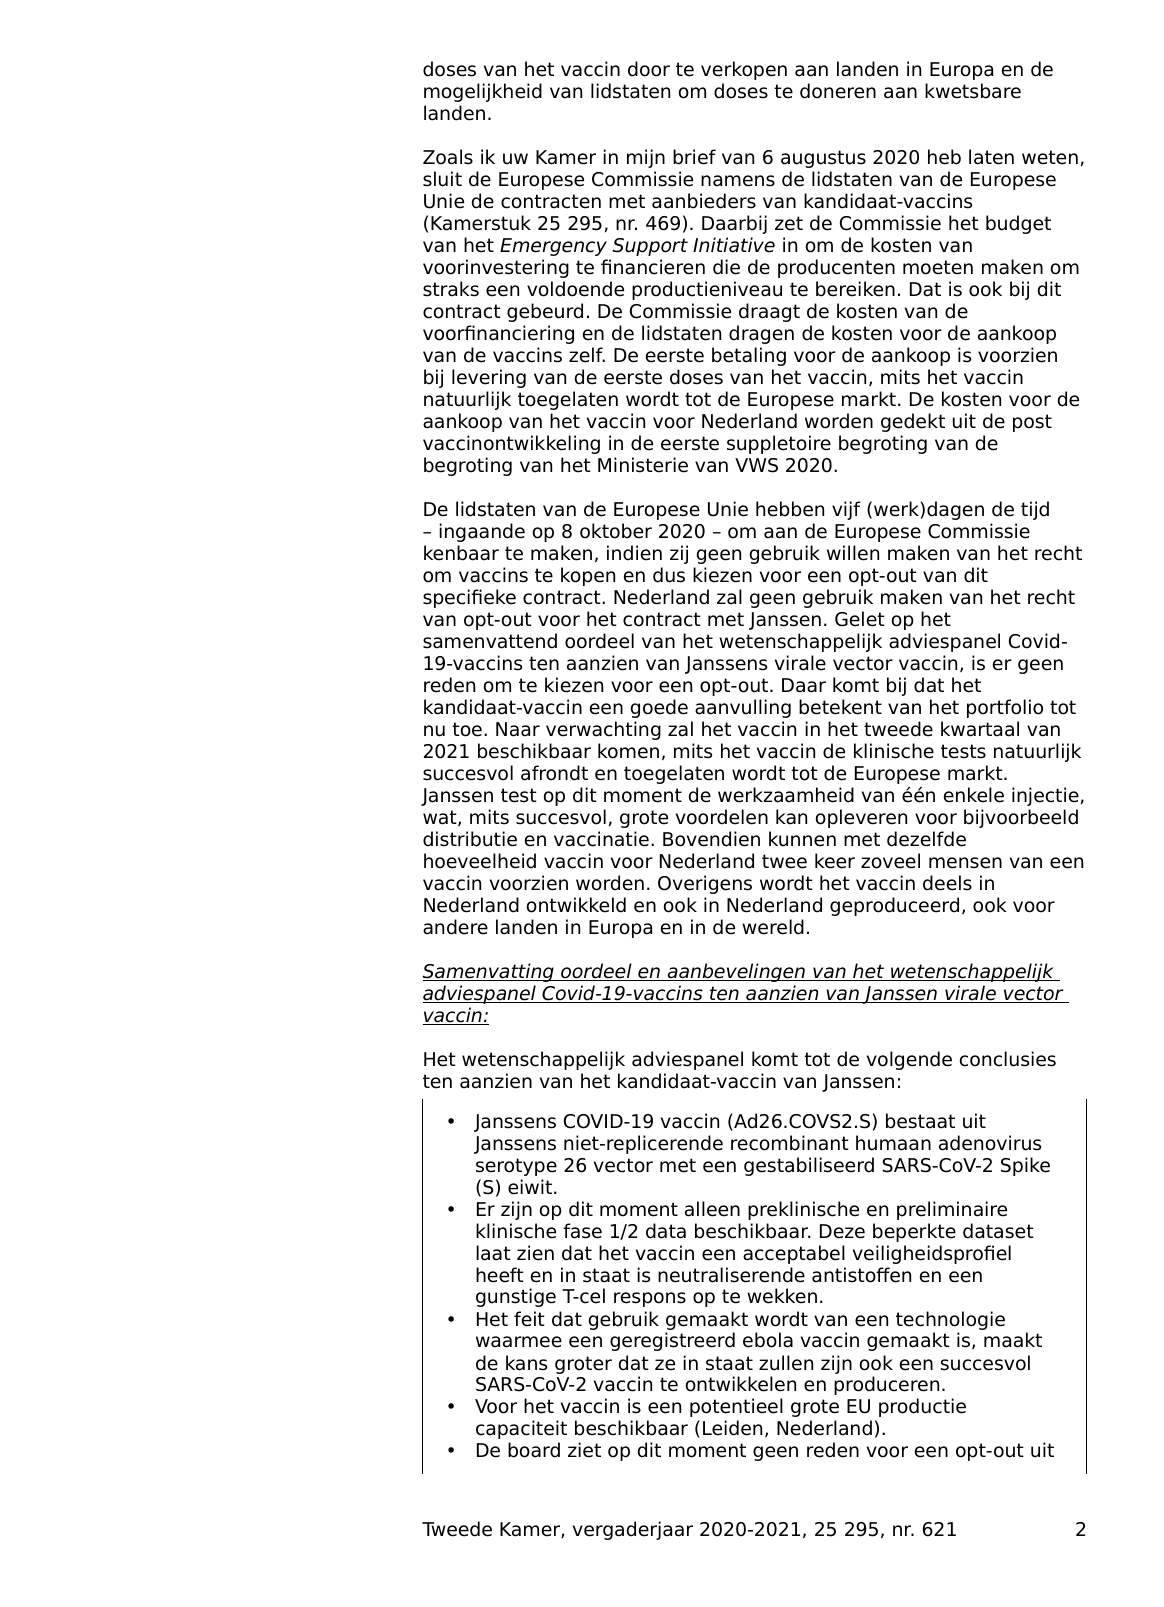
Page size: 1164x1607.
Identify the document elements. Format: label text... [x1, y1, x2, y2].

subtitle Samenvatting oordeel en aanbevelingen van het wetenschappelijk adviespanel Covid-19-vaccins ten aanzien van Janssen virale vector vaccin: [422, 961, 1087, 1027]
text De lidstaten van de Europese Unie hebben vijf (werk)dagen de tijd – ingaande op 8 oktober 2020 – om aan de Europese Commissie kenbaar te maken, indien zij geen gebruik willen maken van het recht om vaccins te kopen en dus kiezen voor een opt-out van dit specifieke contract. Nederland zal geen gebruik maken van het recht van opt-out voor het contract met Janssen. Gelet op het samenvattend oordeel van het wetenschappelijk adviespanel Covid-19-vaccins ten aanzien van Janssens virale vector vaccin, is er geen reden om te kiezen voor een opt-out. Daar komt bij dat het kandidaat-vaccin een goede aanvulling betekent van het portfolio tot nu toe. Naar verwachting zal het vaccin in het tweede kwartaal van 2021 beschikbaar komen, mits het vaccin de klinische tests natuurlijk succesvol afrondt en toegelaten wordt tot de Europese markt. Janssen test op dit moment de werkzaamheid van één enkele injectie, wat, mits succesvol, grote voordelen kan opleveren voor bijvoorbeeld distributie en vaccinatie. Bovendien kunnen met dezelfde hoeveelheid vaccin voor Nederland twee keer zoveel mensen van een vaccin voorzien worden. Overigens wordt het vaccin deels in Nederland ontwikkeld en ook in Nederland geproduceerd, ook voor andere landen in Europa en in de wereld. [422, 499, 1087, 939]
text Zoals ik uw Kamer in mijn brief van 6 augustus 2020 heb laten weten, sluit de Europese Commissie namens de lidstaten van de Europese Unie de contracten met aanbieders van kandidaat-vaccins (Kamerstuk 25 295, nr. 469). Daarbij zet de Commissie het budget van het Emergency Support Initiative in om de kosten van voorinvestering te financieren die de producenten moeten maken om straks een voldoende productieniveau te bereiken. Dat is ook bij dit contract gebeurd. De Commissie draagt de kosten van de voorfinanciering en de lidstaten dragen de kosten voor de aankoop van de vaccins zelf. De eerste betaling voor de aankoop is voorzien bij levering van de eerste doses van het vaccin, mits het vaccin natuurlijk toegelaten wordt tot de Europese markt. De kosten voor de aankoop van het vaccin voor Nederland worden gedekt uit de post vaccinontwikkeling in de eerste suppletoire begroting van de begroting van het Ministerie van VWS 2020. [422, 147, 1087, 477]
text doses van het vaccin door te verkopen aan landen in Europa en de mogelijkheid van lidstaten om doses te doneren aan kwetsbare landen. [422, 59, 1087, 125]
table_header • Janssens COVID-19 vaccin (Ad26.COVS2.S) bestaat uit Janssens niet-replicerende recombinant humaan adenovirus serotype 26 vector met een gestabiliseerd SARS-CoV-2 Spike (S) eiwit. • Er zijn op dit moment alleen preklinische en preliminaire klinische fase 1/2 data beschikbaar. Deze beperkte dataset laat zien dat het vaccin een acceptabel veiligheidsprofiel heeft en in staat is neutraliserende antistoffen en een gunstige T-cel respons op te wekken. • Het feit dat gebruik gemaakt wordt van een technologie waarmee een geregistreerd ebola vaccin gemaakt is, maakt de kans groter dat ze in staat zullen zijn ook een succesvol SARS-CoV-2 vaccin te ontwikkelen en produceren. • Voor het vaccin is een potentieel grote EU productie capaciteit beschikbaar (Leiden, Nederland). • De board ziet op dit moment geen reden voor een opt-out uit [423, 1099, 1086, 1474]
text Het wetenschappelijk adviespanel komt tot de volgende conclusies ten aanzien van het kandidaat-vaccin van Janssen: [422, 1049, 1087, 1093]
